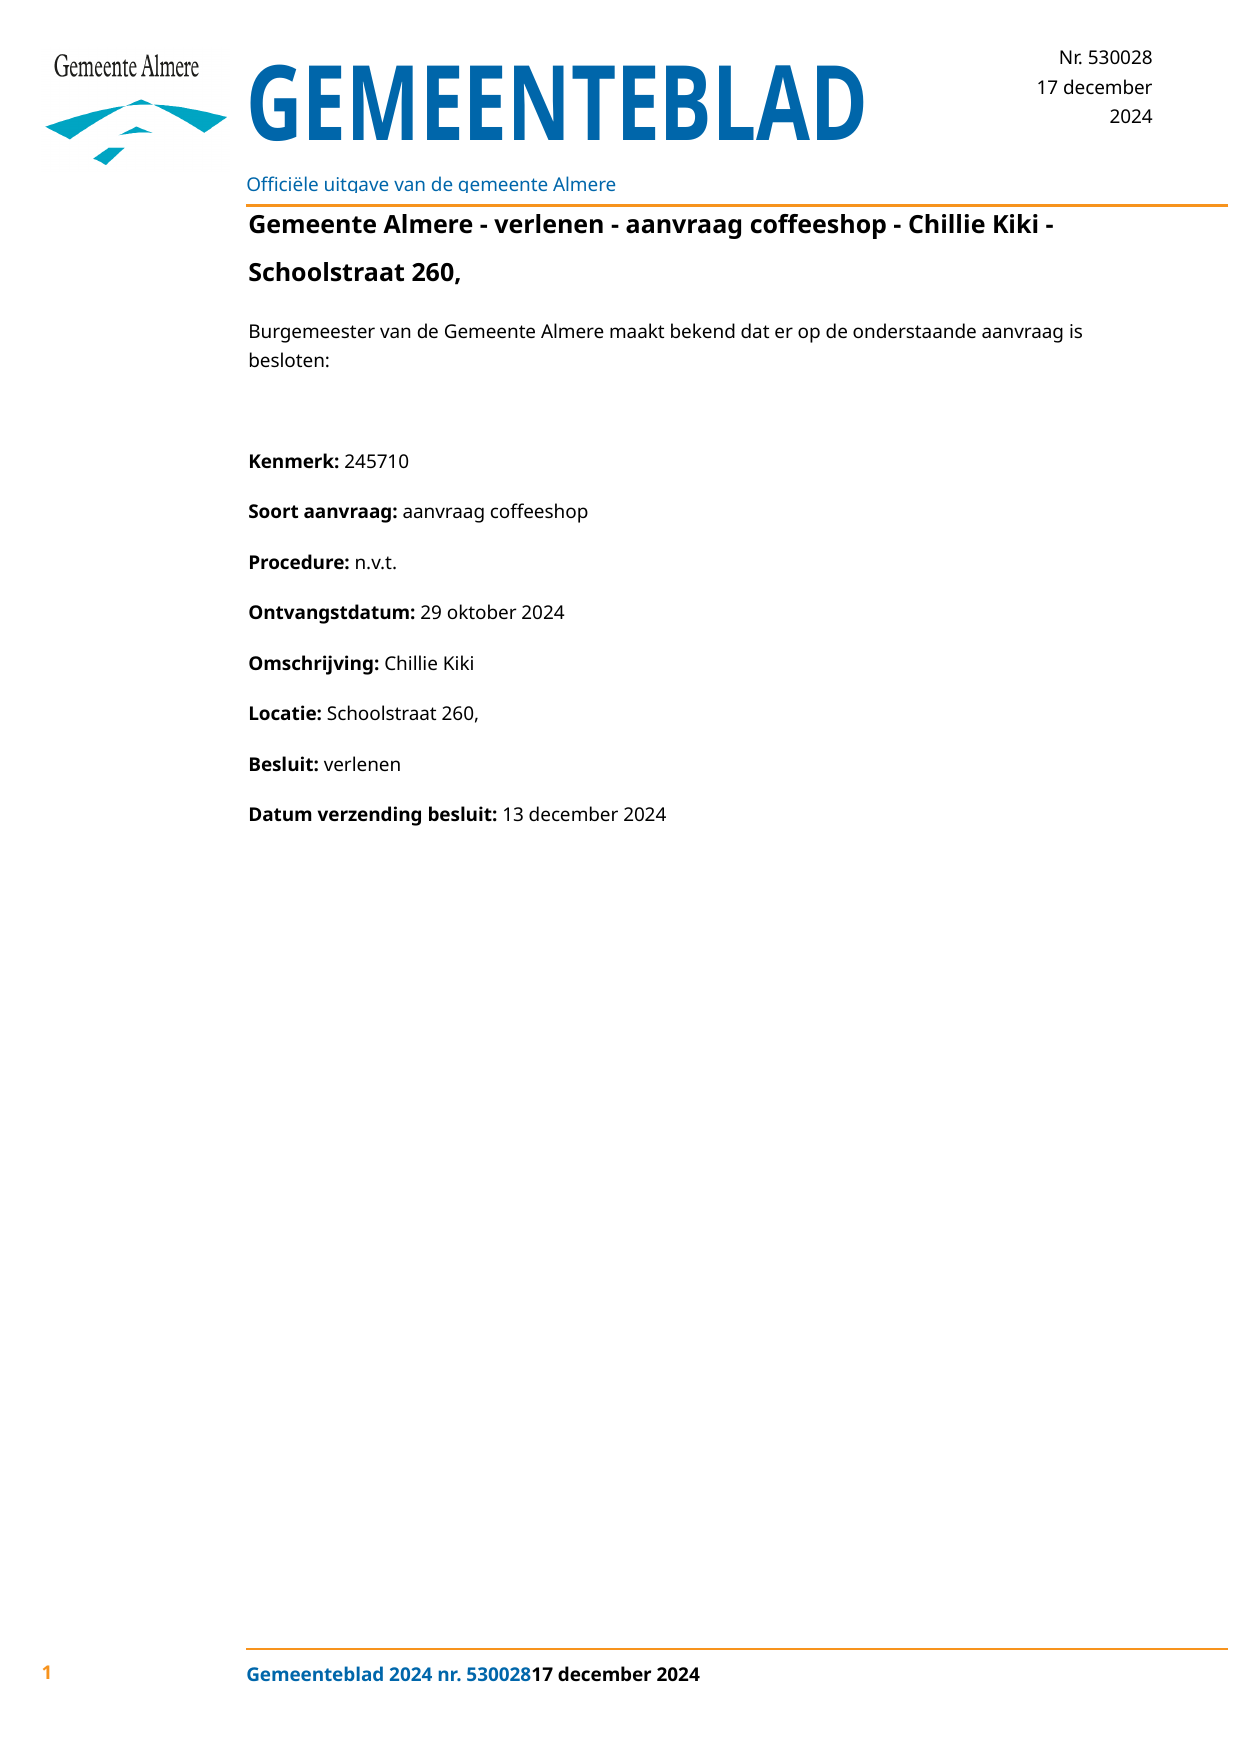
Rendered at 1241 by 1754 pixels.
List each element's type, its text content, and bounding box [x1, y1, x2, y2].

text Ontvangstdatum: 29 oktober 2024 [248, 599, 1152, 625]
text Burgemeester van de Gemeente Almere maakt bekend dat er op de onderstaande aanvraag is besloten: [248, 318, 1152, 373]
picture [41, 47, 231, 172]
text Besluit: verlenen [248, 751, 1152, 777]
text Soort aanvraag: aanvraag coffeeshop [248, 499, 1152, 524]
text Datum verzending besluit: 13 december 2024 [248, 801, 1152, 827]
text Locatie: Schoolstraat 260, [248, 700, 1152, 726]
text Gemeente Almere - verlenen - aanvraag coffeeshop - Chillie Kiki - Schoolstraat 260, [248, 207, 1152, 288]
text Procedure: n.v.t. [248, 549, 1152, 575]
text Omschrijving: Chillie Kiki [248, 650, 1152, 676]
text Kenmerk: 245710 [248, 448, 1152, 474]
